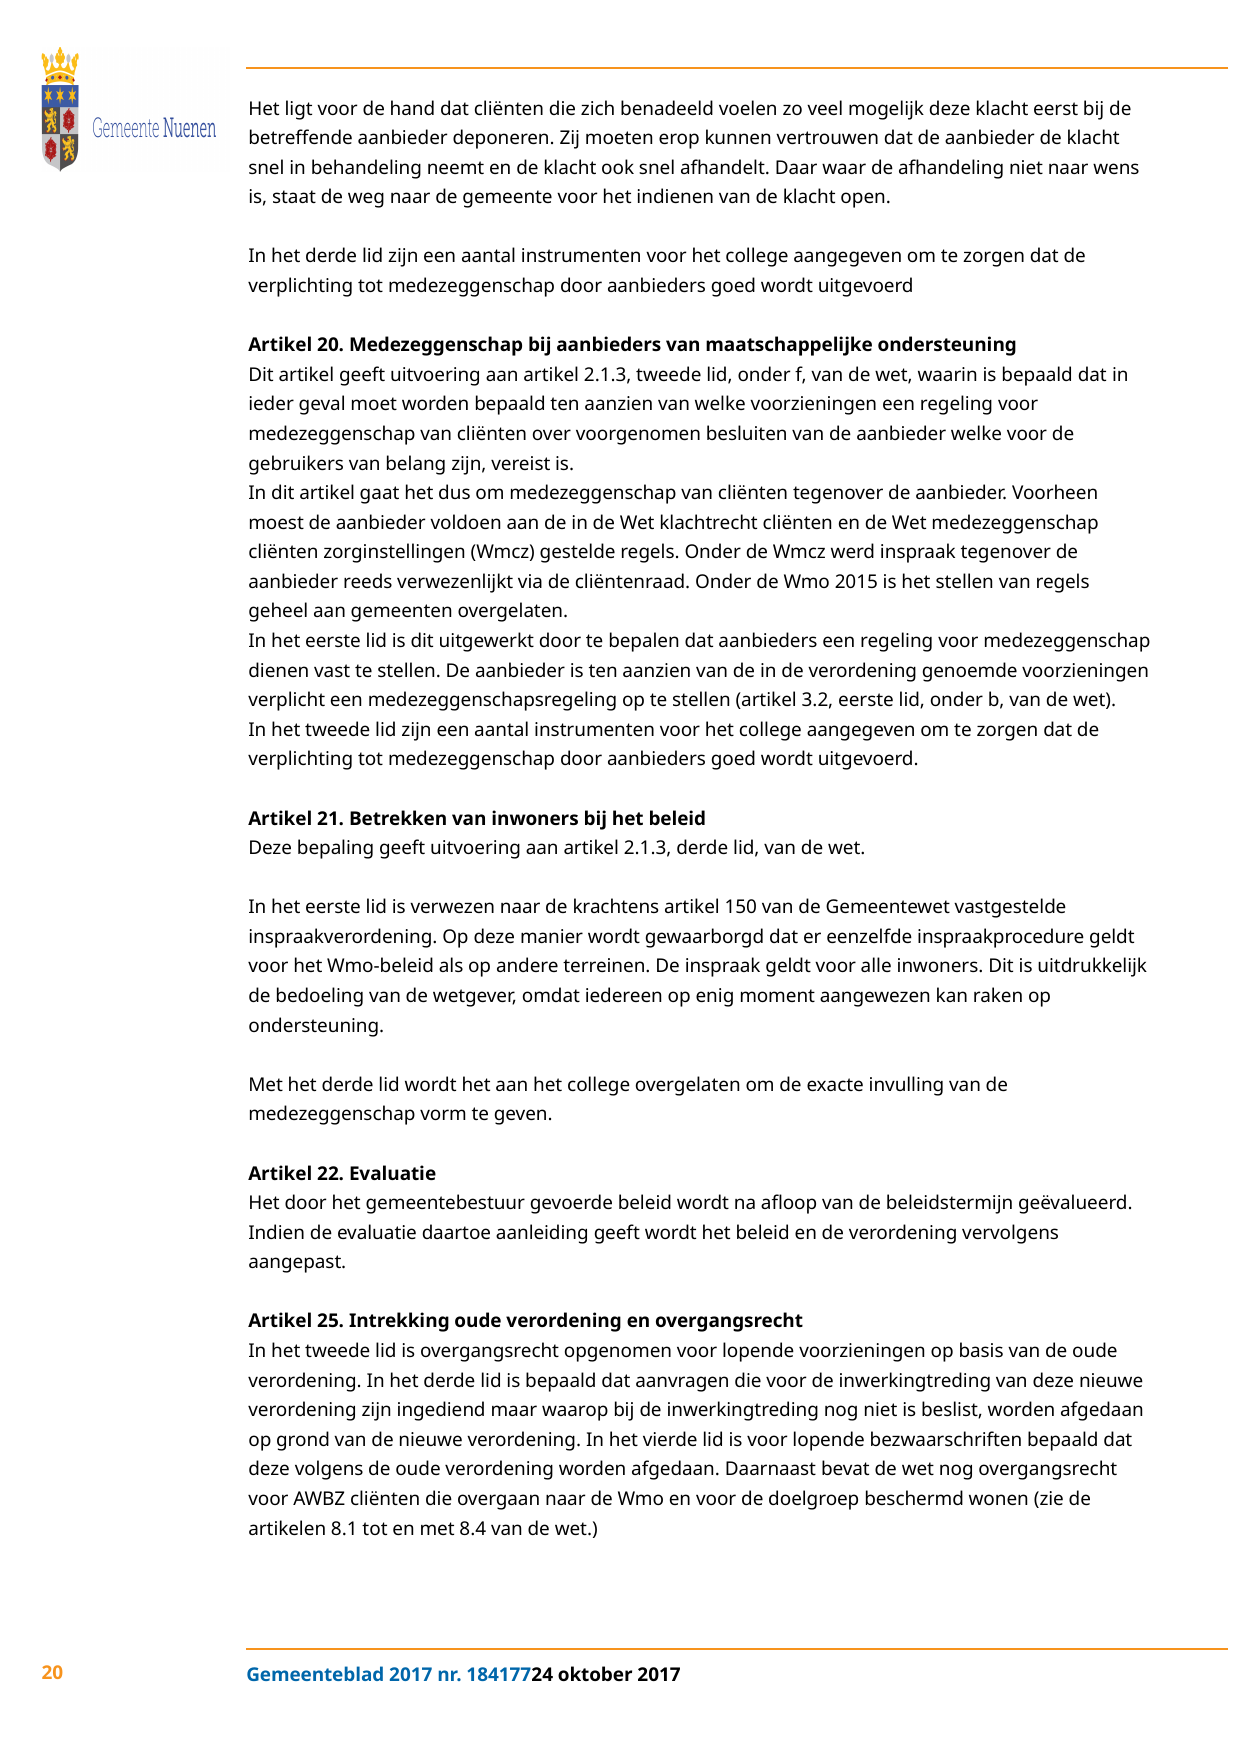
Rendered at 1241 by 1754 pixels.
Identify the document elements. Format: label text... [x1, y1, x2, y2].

text Artikel 25. Intrekking oude verordening en overgangsrecht [248, 1308, 1152, 1333]
text Dit artikel geeft uitvoering aan artikel 2.1.3, tweede lid, onder f, van de wet, waarin is bepaald dat in ieder geval moet worden bepaald ten aanzien van welke voorzieningen een regeling voor medezeggenschap van cliënten over voorgenomen besluiten van de aanbieder welke voor de gebruikers van belang zijn, vereist is. [248, 361, 1152, 476]
text Deze bepaling geeft uitvoering aan artikel 2.1.3, derde lid, van de wet. [248, 834, 1152, 860]
text Artikel 20. Medezeggenschap bij aanbieders van maatschappelijke ondersteuning [248, 331, 1152, 357]
text Artikel 21. Betrekken van inwoners bij het beleid [248, 805, 1152, 831]
text Met het derde lid wordt het aan het college overgelaten om de exacte invulling van de medezeggenschap vorm te geven. [248, 1071, 1152, 1126]
text In het tweede lid is overgangsrecht opgenomen voor lopende voorzieningen op basis van de oude verordening. In het derde lid is bepaald dat aanvragen die voor de inwerkingtreding van deze nieuwe verordening zijn ingediend maar waarop bij de inwerkingtreding nog niet is beslist, worden afgedaan op grond van de nieuwe verordening. In het vierde lid is voor lopende bezwaarschriften bepaald dat deze volgens de oude verordening worden afgedaan. Daarnaast bevat de wet nog overgangsrecht voor AWBZ cliënten die overgaan naar de Wmo en voor de doelgroep beschermd wonen (zie de artikelen 8.1 tot en met 8.4 van de wet.) [248, 1337, 1152, 1541]
text In het tweede lid zijn een aantal instrumenten voor het college aangegeven om te zorgen dat de verplichting tot medezeggenschap door aanbieders goed wordt uitgevoerd. [248, 716, 1152, 771]
text Het door het gemeentebestuur gevoerde beleid wordt na afloop van de beleidstermijn geëvalueerd. Indien de evaluatie daartoe aanleiding geeft wordt het beleid en de verordening vervolgens aangepast. [248, 1189, 1152, 1274]
text In het derde lid zijn een aantal instrumenten voor het college aangegeven om te zorgen dat de verplichting tot medezeggenschap door aanbieders goed wordt uitgevoerd [248, 243, 1152, 298]
text In dit artikel gaat het dus om medezeggenschap van cliënten tegenover de aanbieder. Voorheen moest de aanbieder voldoen aan de in de Wet klachtrecht cliënten en de Wet medezeggenschap cliënten zorginstellingen (Wmcz) gestelde regels. Onder de Wmcz werd inspraak tegenover de aanbieder reeds verwezenlijkt via de cliëntenraad. Onder de Wmo 2015 is het stellen van regels geheel aan gemeenten overgelaten. [248, 479, 1152, 623]
text Het ligt voor de hand dat cliënten die zich benadeeld voelen zo veel mogelijk deze klacht eerst bij de betreffende aanbieder deponeren. Zij moeten erop kunnen vertrouwen dat de aanbieder de klacht snel in behandeling neemt en de klacht ook snel afhandelt. Daar waar de afhandeling niet naar wens is, staat de weg naar de gemeente voor het indienen van de klacht open. [248, 95, 1152, 209]
text In het eerste lid is dit uitgewerkt door te bepalen dat aanbieders een regeling voor medezeggenschap dienen vast te stellen. De aanbieder is ten aanzien van de in de verordening genoemde voorzieningen verplicht een medezeggenschapsregeling op te stellen (artikel 3.2, eerste lid, onder b, van de wet). [248, 627, 1152, 712]
picture [41, 47, 231, 172]
text Artikel 22. Evaluatie [248, 1160, 1152, 1186]
text In het eerste lid is verwezen naar de krachtens artikel 150 van de Gemeentewet vastgestelde inspraakverordening. Op deze manier wordt gewaarborgd dat er eenzelfde inspraakprocedure geldt voor het Wmo-beleid als op andere terreinen. De inspraak geldt voor alle inwoners. Dit is uitdrukkelijk de bedoeling van de wetgever, omdat iedereen op enig moment aangewezen kan raken op ondersteuning. [248, 893, 1152, 1038]
